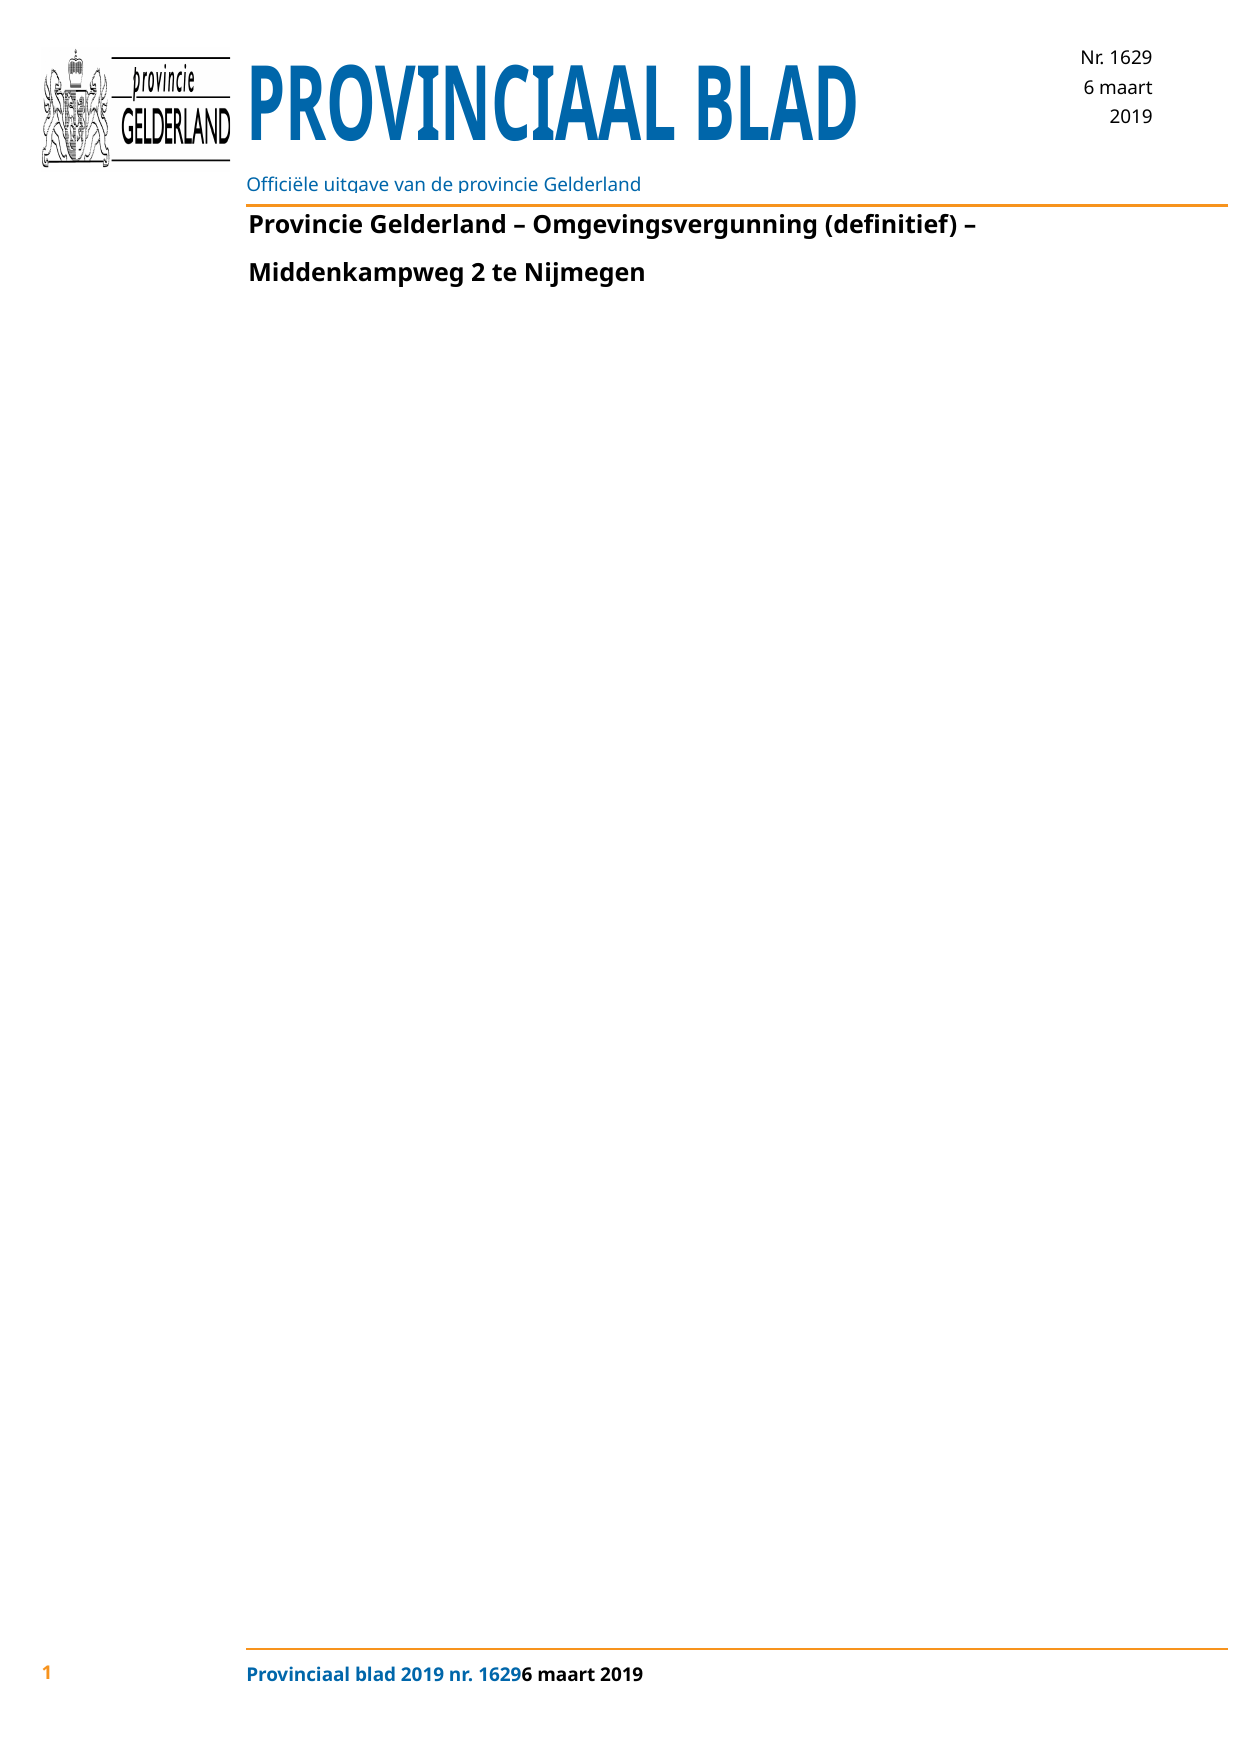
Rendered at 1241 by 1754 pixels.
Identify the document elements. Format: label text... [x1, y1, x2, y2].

picture [41, 47, 231, 172]
text Provincie Gelderland – Omgevingsvergunning (definitief) – Middenkampweg 2 te Nijmegen [248, 207, 1152, 288]
